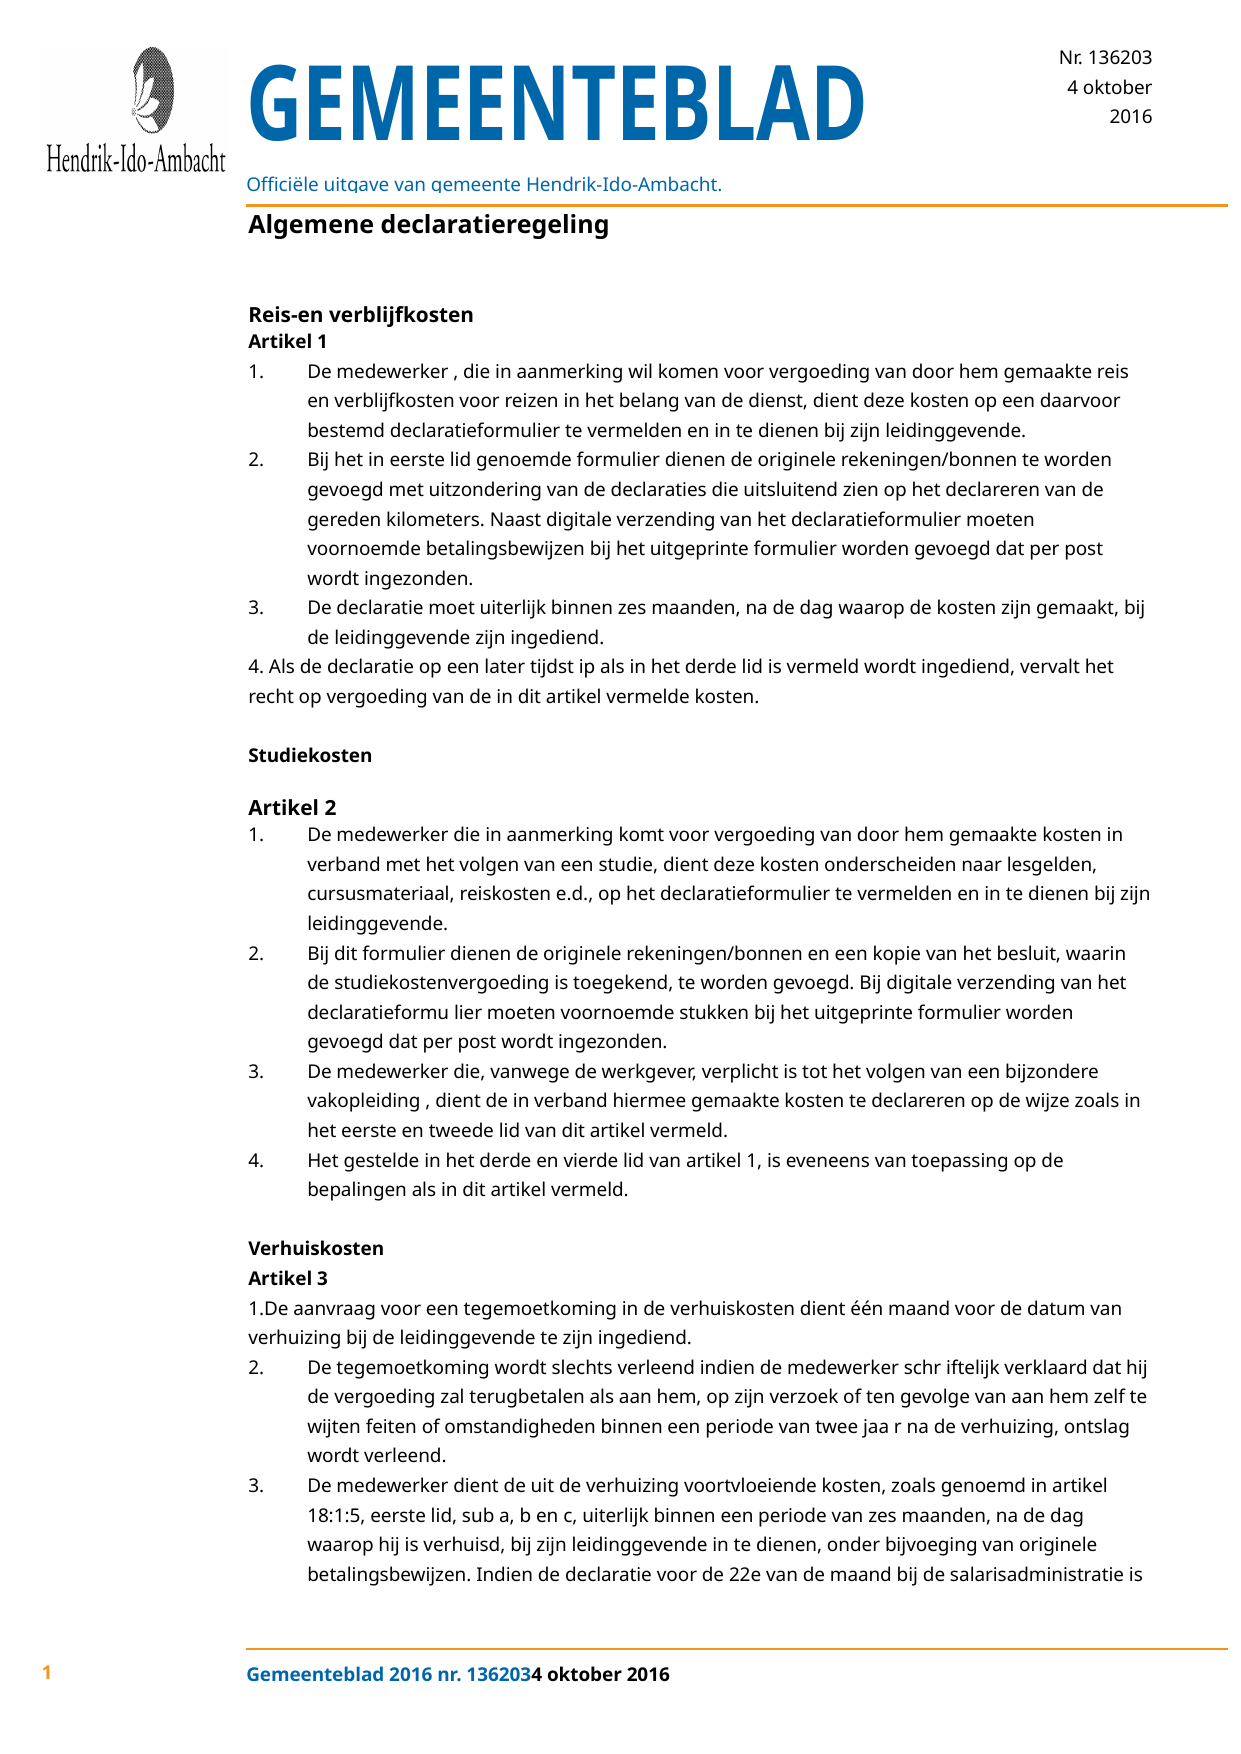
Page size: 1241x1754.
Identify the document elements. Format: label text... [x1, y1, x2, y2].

text Verhuiskosten [248, 1236, 1152, 1261]
text Reis-en verblijfkosten [248, 300, 1152, 328]
text Artikel 2 [248, 793, 1152, 821]
list De medewerker , die in aanmerking wil komen voor vergoeding van door hem gemaakte reis­ en verblijfkosten voor reizen in het belang van de dienst, dient deze kosten op een daarvoor bestemd declaratieformulier te vermelden en in te dienen bij zijn leidinggevende. [248, 358, 1152, 443]
list Bij dit formulier dienen de originele rekeningen/bonnen en een kopie van het besluit, waarin de studiekostenvergoeding is toegekend, te worden gevoegd. Bij digitale verzending van het declaratieformu lier moeten voornoemde stukken bij het uitgeprinte formulier worden gevoegd dat per post wordt ingezonden. [248, 940, 1152, 1054]
text Artikel 1 [248, 328, 1152, 354]
text 1.De aanvraag voor een tegemoetkoming in de verhuiskosten dient één maand voor de datum van verhuizing bij de leidinggevende te zijn ingediend. [248, 1295, 1152, 1350]
list De medewerker die in aanmerking komt voor vergoeding van door hem gemaakte kosten in verband met het volgen van een studie, dient deze kosten onderscheiden naar lesgelden, cursusmateriaal, reiskosten e.d., op het declaratieformulier te vermelden en in te dienen bij zijn leidinggevende. [248, 821, 1152, 936]
list De declaratie moet uiterlijk binnen zes maanden, na de dag waarop de kosten zijn gemaakt, bij de leidinggevende zijn ingediend. [248, 594, 1152, 650]
picture [41, 47, 231, 172]
text 4. Als de declaratie op een later tijdst ip als in het derde lid is vermeld wordt ingediend, vervalt het recht op vergoeding van de in dit artikel vermelde kosten. [248, 654, 1152, 709]
list De tegemoetkoming wordt slechts verleend indien de medewerker schr iftelijk verklaard dat hij de vergoeding zal terugbetalen als aan hem, op zijn verzoek of ten gevolge van aan hem zelf te wijten feiten of omstandigheden binnen een periode van twee jaa r na de verhuizing, ontslag wordt verleend. [248, 1354, 1152, 1468]
text Artikel 3 [248, 1265, 1152, 1291]
list Het gestelde in het derde en vierde lid van artikel 1, is eveneens van toepassing op de bepalingen als in dit artikel vermeld. [248, 1147, 1152, 1202]
text Studiekosten [248, 742, 1152, 768]
list De medewerker dient de uit de verhuizing voortvloeiende kosten, zoals genoemd in artikel 18:1:5, eerste lid, sub a, b en c, uiterlijk binnen een periode van zes maanden, na de dag waarop hij is verhuisd, bij zijn leidinggevende in te dienen, onder bijvoeging van originele betalingsbewijzen. Indien de declaratie voor de 22e van de maand bij de salarisadministratie is [248, 1472, 1152, 1587]
list De medewerker die, vanwege de werkgever, verplicht is tot het volgen van een bijzondere vakopleiding , dient de in verband hiermee gemaakte kosten te declareren op de wijze zoals in het eerste en tweede lid van dit artikel vermeld. [248, 1058, 1152, 1143]
text Algemene declaratieregeling [248, 207, 1152, 241]
list Bij het in eerste lid genoemde formulier dienen de originele rekeningen/bonnen te worden gevoegd met uitzondering van de declaraties die uitsluitend zien op het declareren van de gereden kilometers. Naast digitale verzending van het declaratieformulier moeten voornoemde betalingsbewijzen bij het uitgeprinte formulier worden gevoegd dat per post wordt ingezonden. [248, 447, 1152, 591]
